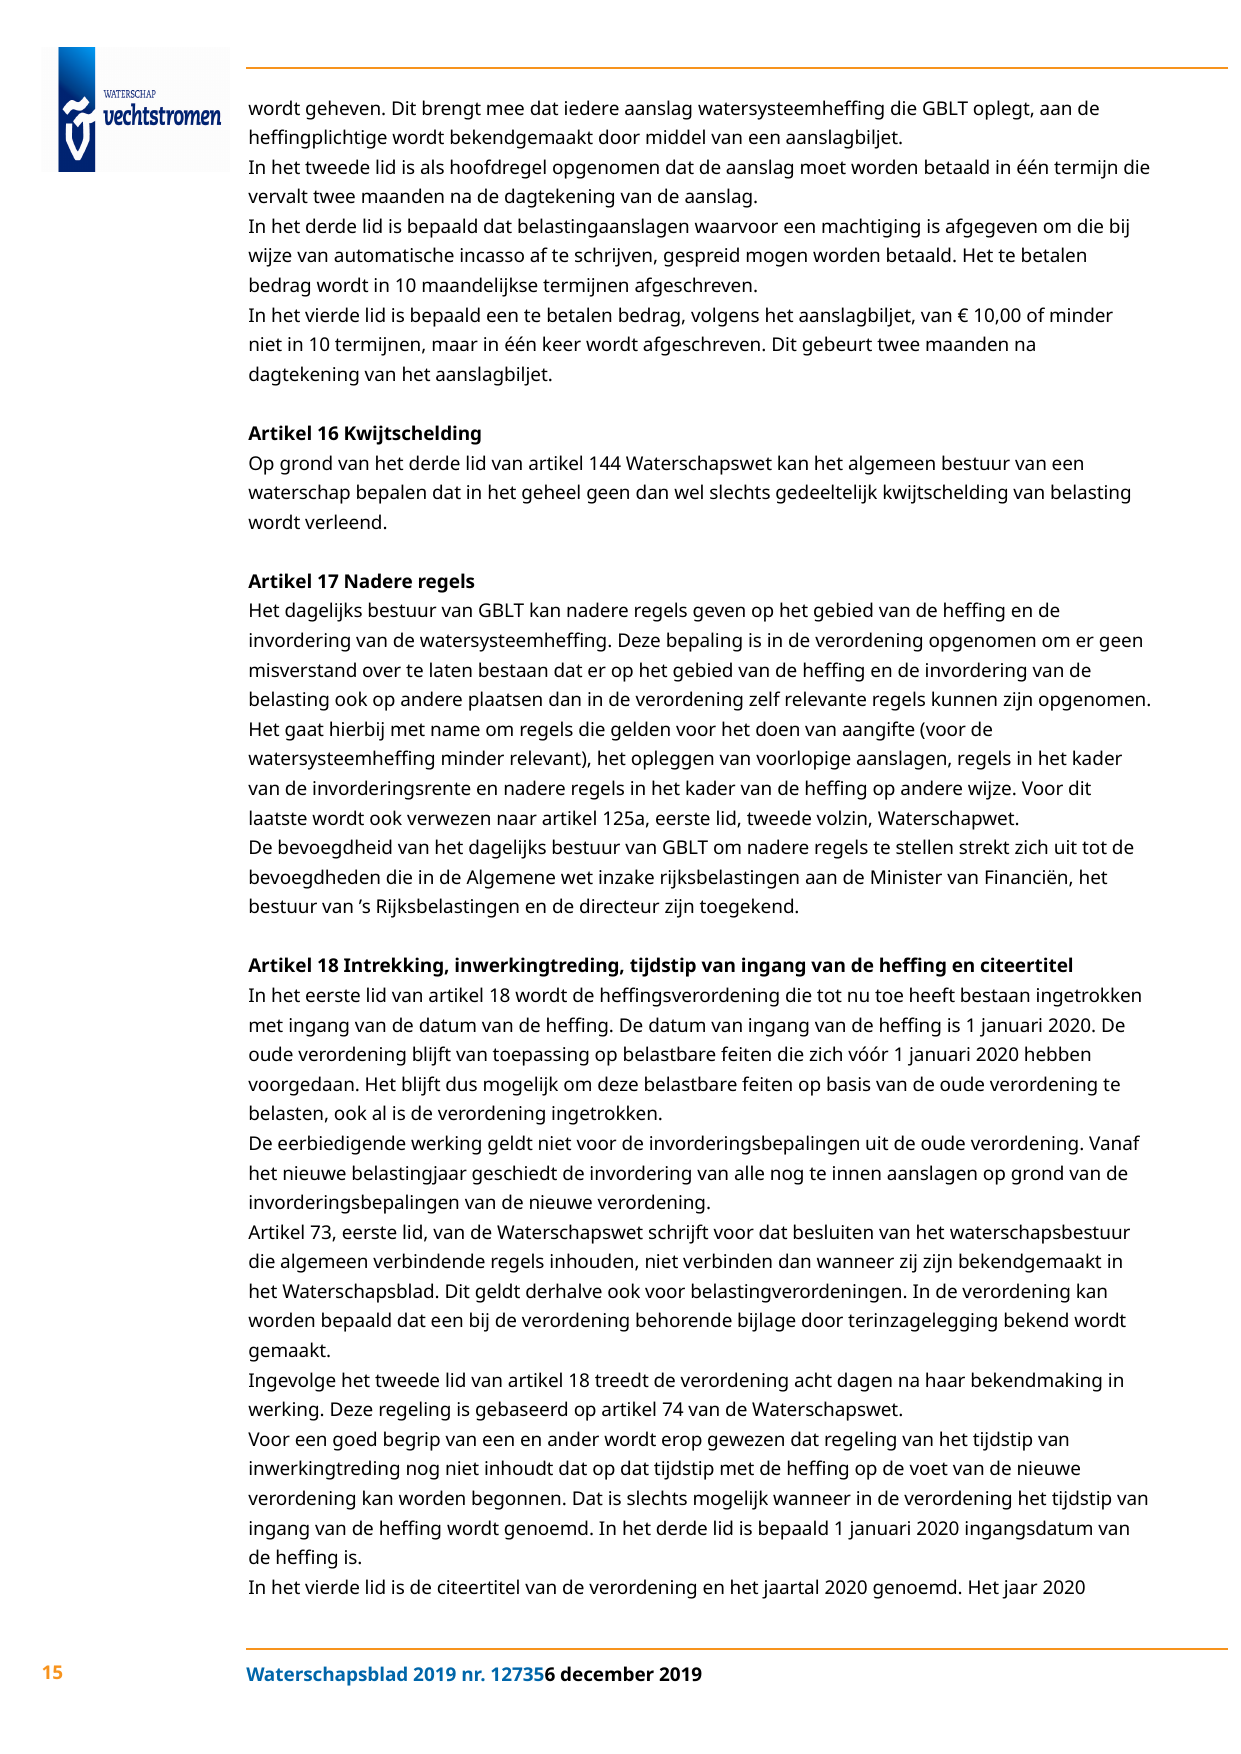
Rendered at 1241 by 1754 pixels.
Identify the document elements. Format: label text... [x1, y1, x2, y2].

text In het vierde lid is de citeertitel van de verordening en het jaartal 2020 genoemd. Het jaar 2020 [248, 1574, 1152, 1600]
text Op grond van het derde lid van artikel 144 Waterschapswet kan het algemeen bestuur van een waterschap bepalen dat in het geheel geen dan wel slechts gedeeltelijk kwijtschelding van belasting wordt verleend. [248, 450, 1152, 535]
text Artikel 73, eerste lid, van de Waterschapswet schrijft voor dat besluiten van het waterschapsbestuur die algemeen verbindende regels inhouden, niet verbinden dan wanneer zij zijn bekendgemaakt in het Waterschapsblad. Dit geldt derhalve ook voor belastingverordeningen. In de verordening kan worden bepaald dat een bij de verordening behorende bijlage door terinzagelegging bekend wordt gemaakt. [248, 1219, 1152, 1363]
text In het eerste lid van artikel 18 wordt de heffingsverordening die tot nu toe heeft bestaan ingetrokken met ingang van de datum van de heffing. De datum van ingang van de heffing is 1 januari 2020. De oude verordening blijft van toepassing op belastbare feiten die zich vóór 1 januari 2020 hebben voorgedaan. Het blijft dus mogelijk om deze belastbare feiten op basis van de oude verordening te belasten, ook al is de verordening ingetrokken. [248, 982, 1152, 1126]
text Ingevolge het tweede lid van artikel 18 treedt de verordening acht dagen na haar bekendmaking in werking. Deze regeling is gebaseerd op artikel 74 van de Waterschapswet. [248, 1367, 1152, 1422]
text Artikel 17 Nadere regels [248, 568, 1152, 594]
text Voor een goed begrip van een en ander wordt erop gewezen dat regeling van het tijdstip van inwerkingtreding nog niet inhoudt dat op dat tijdstip met de heffing op de voet van de nieuwe verordening kan worden begonnen. Dat is slechts mogelijk wanneer in de verordening het tijdstip van ingang van de heffing wordt genoemd. In het derde lid is bepaald 1 januari 2020 ingangsdatum van de heffing is. [248, 1426, 1152, 1570]
text In het vierde lid is bepaald een te betalen bedrag, volgens het aanslagbiljet, van € 10,00 of minder niet in 10 termijnen, maar in één keer wordt afgeschreven. Dit gebeurt twee maanden na dagtekening van het aanslagbiljet. [248, 302, 1152, 387]
text wordt geheven. Dit brengt mee dat iedere aanslag watersysteemheffing die GBLT oplegt, aan de heffingplichtige wordt bekendgemaakt door middel van een aanslagbiljet. [248, 95, 1152, 150]
text Artikel 16 Kwijtschelding [248, 420, 1152, 446]
text In het derde lid is bepaald dat belastingaanslagen waarvoor een machtiging is afgegeven om die bij wijze van automatische incasso af te schrijven, gespreid mogen worden betaald. Het te betalen bedrag wordt in 10 maandelijkse termijnen afgeschreven. [248, 213, 1152, 298]
picture [41, 47, 231, 172]
text De bevoegdheid van het dagelijks bestuur van GBLT om nadere regels te stellen strekt zich uit tot de bevoegdheden die in de Algemene wet inzake rijksbelastingen aan de Minister van Financiën, het bestuur van ’s Rijksbelastingen en de directeur zijn toegekend. [248, 834, 1152, 919]
text De eerbiedigende werking geldt niet voor de invorderingsbepalingen uit de oude verordening. Vanaf het nieuwe belastingjaar geschiedt de invordering van alle nog te innen aanslagen op grond van de invorderingsbepalingen van de nieuwe verordening. [248, 1130, 1152, 1215]
text Het dagelijks bestuur van GBLT kan nadere regels geven op het gebied van de heffing en de invordering van de watersysteemheffing. Deze bepaling is in de verordening opgenomen om er geen misverstand over te laten bestaan dat er op het gebied van de heffing en de invordering van de belasting ook op andere plaatsen dan in de verordening zelf relevante regels kunnen zijn opgenomen. Het gaat hierbij met name om regels die gelden voor het doen van aangifte (voor de watersysteemheffing minder relevant), het opleggen van voorlopige aanslagen, regels in het kader van de invorderingsrente en nadere regels in het kader van de heffing op andere wijze. Voor dit laatste wordt ook verwezen naar artikel 125a, eerste lid, tweede volzin, Waterschapwet. [248, 598, 1152, 831]
text In het tweede lid is als hoofdregel opgenomen dat de aanslag moet worden betaald in één termijn die vervalt twee maanden na de dagtekening van de aanslag. [248, 154, 1152, 209]
text Artikel 18 Intrekking, inwerkingtreding, tijdstip van ingang van de heffing en citeertitel [248, 953, 1152, 978]
